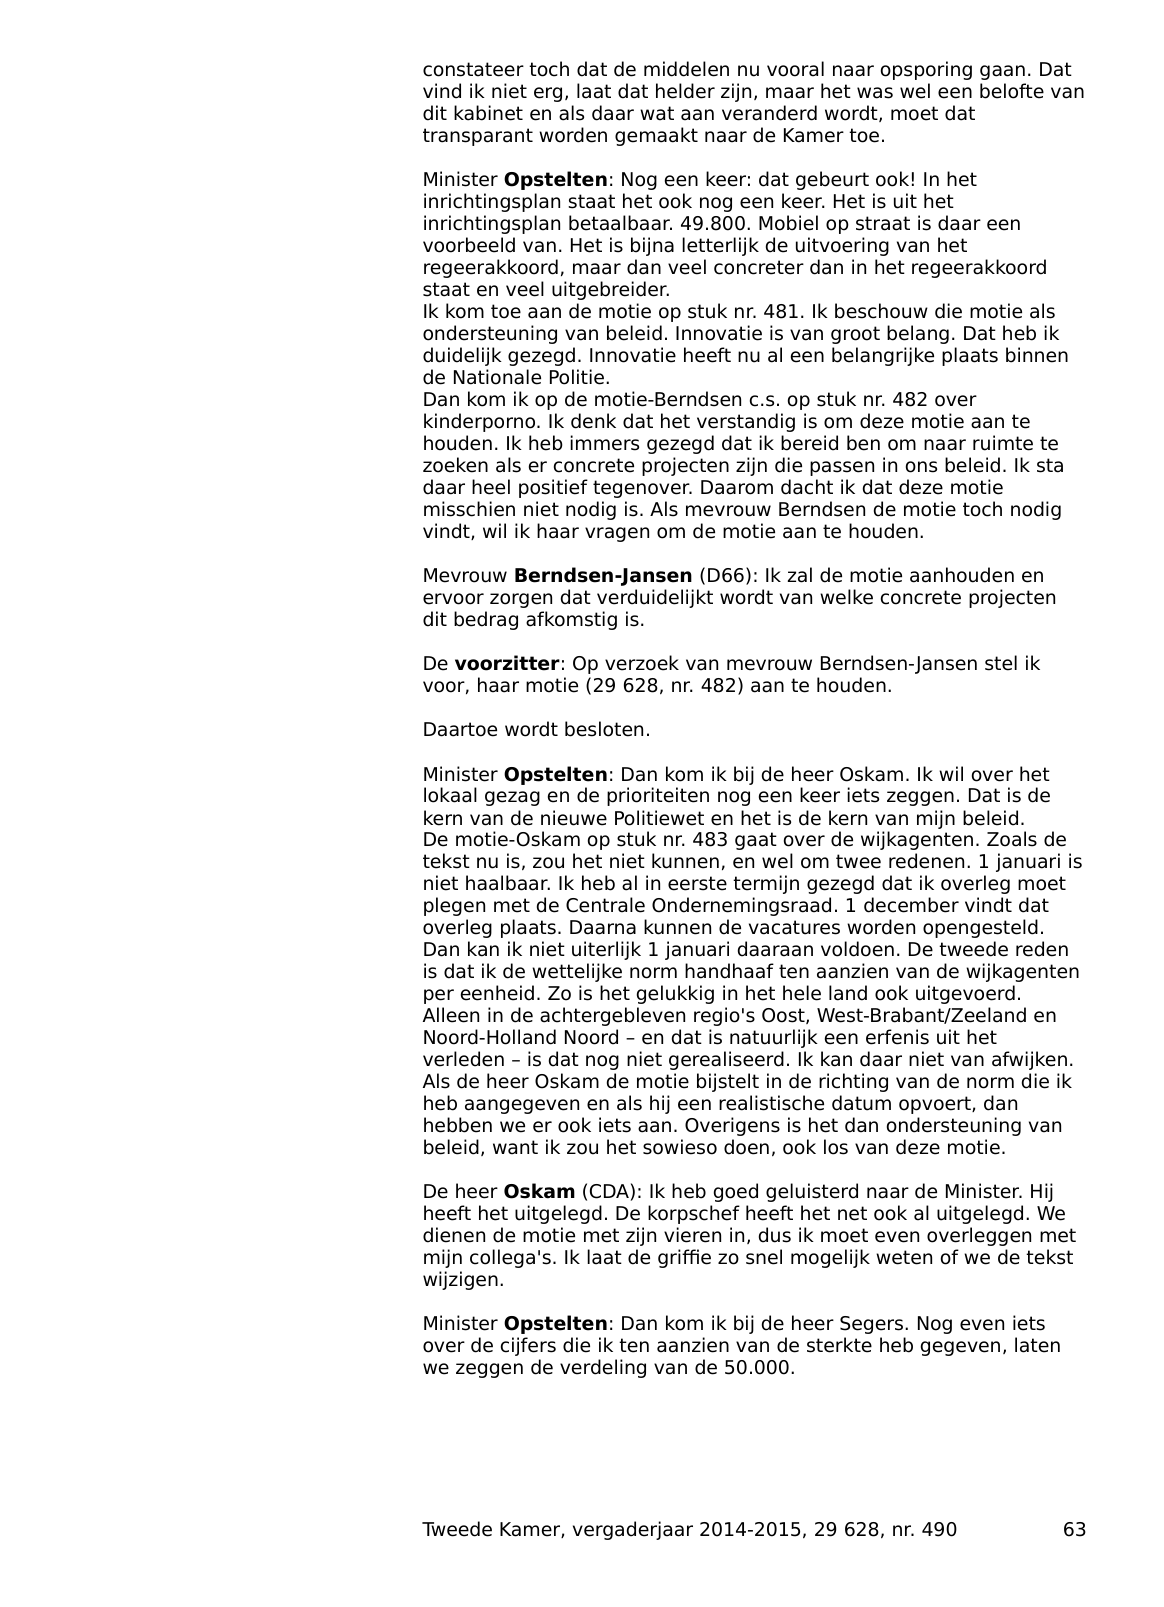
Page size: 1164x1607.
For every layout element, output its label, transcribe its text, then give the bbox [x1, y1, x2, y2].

text constateer toch dat de middelen nu vooral naar opsporing gaan. Dat vind ik niet erg, laat dat helder zijn, maar het was wel een belofte van dit kabinet en als daar wat aan veranderd wordt, moet dat transparant worden gemaakt naar de Kamer toe. [422, 59, 1087, 147]
text Dan kom ik op de motie-Berndsen c.s. op stuk nr. 482 over kinderporno. Ik denk dat het verstandig is om deze motie aan te houden. Ik heb immers gezegd dat ik bereid ben om naar ruimte te zoeken als er concrete projecten zijn die passen in ons beleid. Ik sta daar heel positief tegenover. Daarom dacht ik dat deze motie misschien niet nodig is. Als mevrouw Berndsen de motie toch nodig vindt, wil ik haar vragen om de motie aan te houden. [422, 389, 1087, 543]
text Mevrouw Berndsen-Jansen (D66): Ik zal de motie aanhouden en ervoor zorgen dat verduidelijkt wordt van welke concrete projecten dit bedrag afkomstig is. [422, 565, 1087, 631]
text Minister Opstelten: Dan kom ik bij de heer Oskam. Ik wil over het lokaal gezag en de prioriteiten nog een keer iets zeggen. Dat is de kern van de nieuwe Politiewet en het is de kern van mijn beleid. [422, 763, 1087, 829]
text Ik kom toe aan de motie op stuk nr. 481. Ik beschouw die motie als ondersteuning van beleid. Innovatie is van groot belang. Dat heb ik duidelijk gezegd. Innovatie heeft nu al een belangrijke plaats binnen de Nationale Politie. [422, 301, 1087, 389]
text De motie-Oskam op stuk nr. 483 gaat over de wijkagenten. Zoals de tekst nu is, zou het niet kunnen, en wel om twee redenen. 1 januari is niet haalbaar. Ik heb al in eerste termijn gezegd dat ik overleg moet plegen met de Centrale Ondernemingsraad. 1 december vindt dat overleg plaats. Daarna kunnen de vacatures worden opengesteld. Dan kan ik niet uiterlijk 1 januari daaraan voldoen. De tweede reden is dat ik de wettelijke norm handhaaf ten aanzien van de wijkagenten per eenheid. Zo is het gelukkig in het hele land ook uitgevoerd. Alleen in de achtergebleven regio's Oost, West-Brabant/Zeeland en Noord-Holland Noord – en dat is natuurlijk een erfenis uit het verleden – is dat nog niet gerealiseerd. Ik kan daar niet van afwijken. Als de heer Oskam de motie bijstelt in de richting van de norm die ik heb aangegeven en als hij een realistische datum opvoert, dan hebben we er ook iets aan. Overigens is het dan ondersteuning van beleid, want ik zou het sowieso doen, ook los van deze motie. [422, 829, 1087, 1159]
text Minister Opstelten: Nog een keer: dat gebeurt ook! In het inrichtingsplan staat het ook nog een keer. Het is uit het inrichtingsplan betaalbaar. 49.800. Mobiel op straat is daar een voorbeeld van. Het is bijna letterlijk de uitvoering van het regeerakkoord, maar dan veel concreter dan in het regeerakkoord staat en veel uitgebreider. [422, 169, 1087, 301]
text De heer Oskam (CDA): Ik heb goed geluisterd naar de Minister. Hij heeft het uitgelegd. De korpschef heeft het net ook al uitgelegd. We dienen de motie met zijn vieren in, dus ik moet even overleggen met mijn collega's. Ik laat de griffie zo snel mogelijk weten of we de tekst wijzigen. [422, 1181, 1087, 1291]
text Minister Opstelten: Dan kom ik bij de heer Segers. Nog even iets over de cijfers die ik ten aanzien van de sterkte heb gegeven, laten we zeggen de verdeling van de 50.000. [422, 1313, 1087, 1379]
text De voorzitter: Op verzoek van mevrouw Berndsen-Jansen stel ik voor, haar motie (29 628, nr. 482) aan te houden. [422, 653, 1087, 697]
text Daartoe wordt besloten. [422, 719, 1087, 741]
